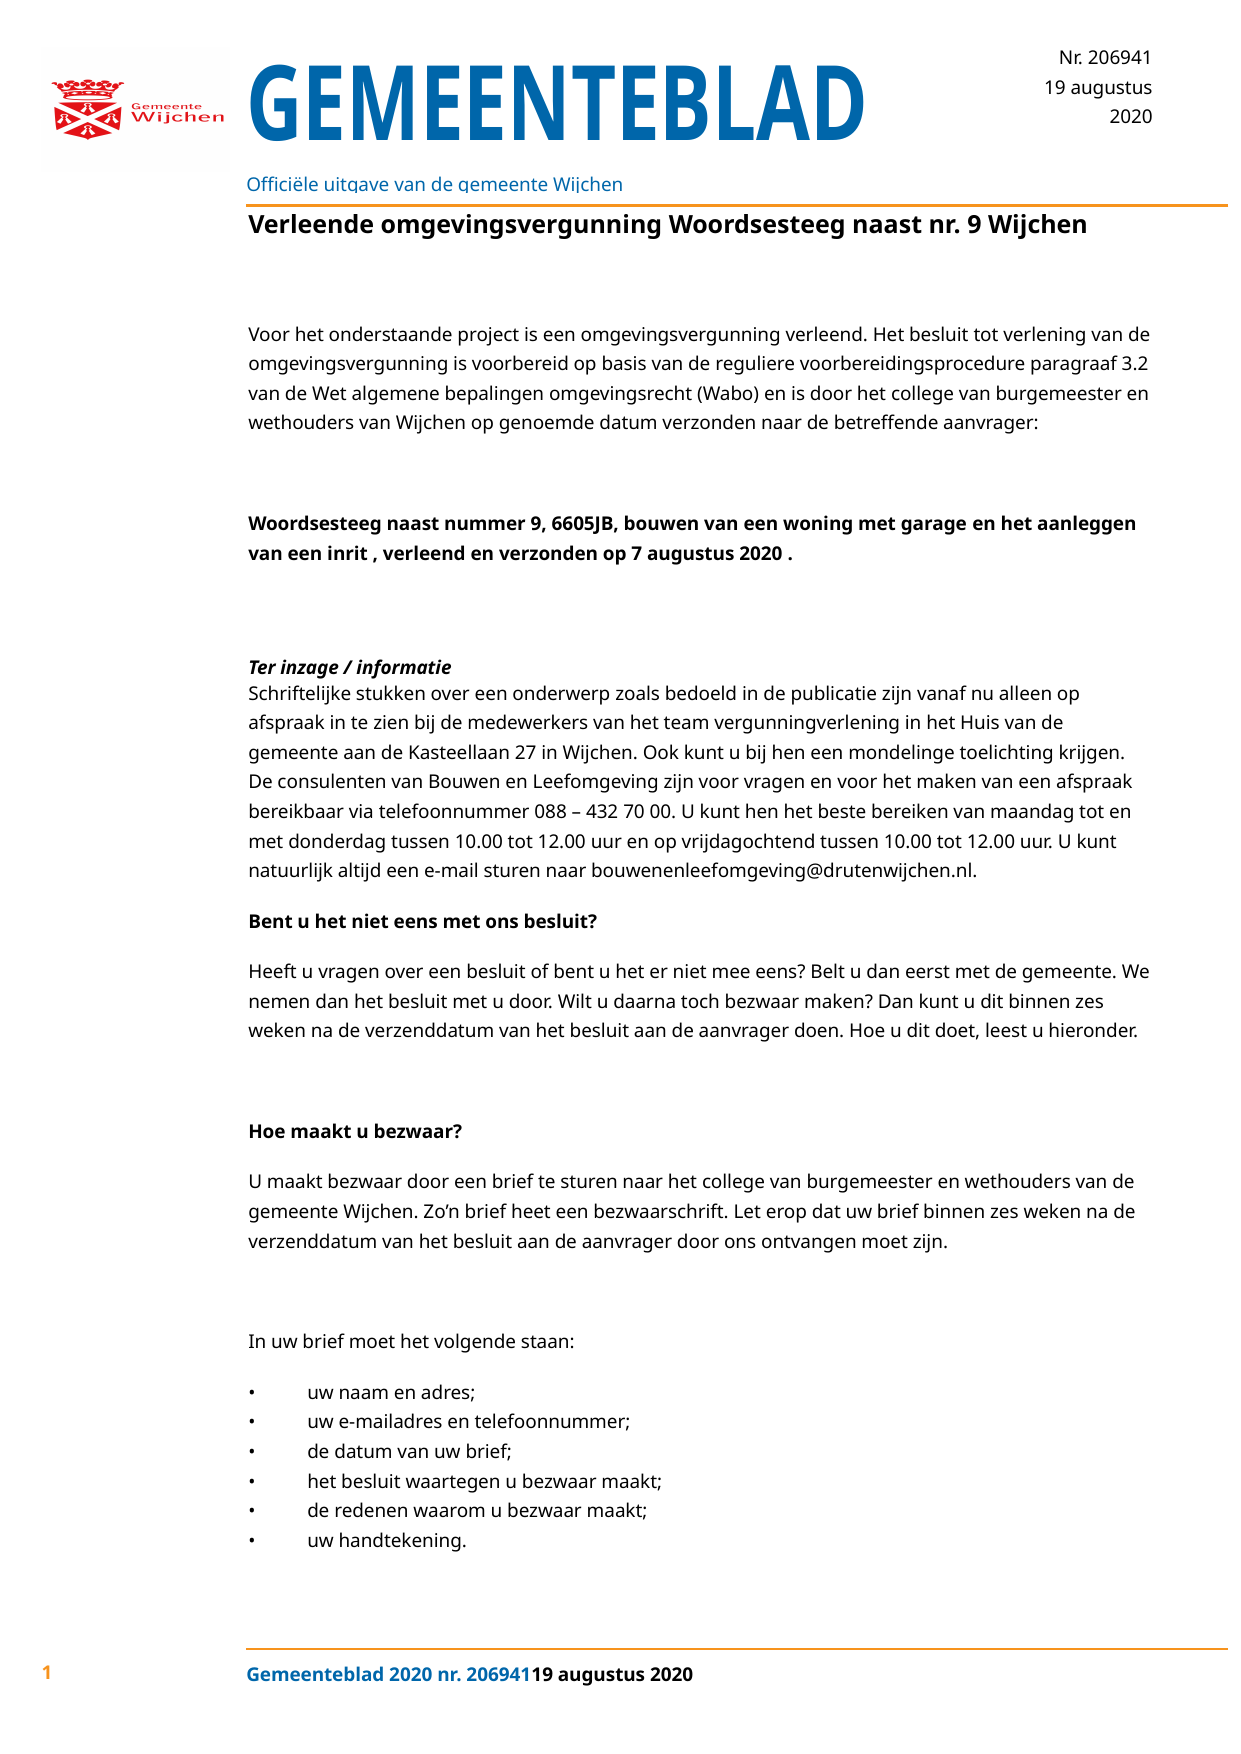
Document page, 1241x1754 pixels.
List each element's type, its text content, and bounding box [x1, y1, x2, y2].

text Ter inzage / informatie [248, 654, 1152, 680]
text Hoe maakt u bezwaar? [248, 1118, 1152, 1144]
text In uw brief moet het volgende staan: [248, 1329, 1152, 1354]
text Schriftelijke stukken over een onderwerp zoals bedoeld in de publicatie zijn vanaf nu alleen op afspraak in te zien bij de medewerkers van het team vergunningverlening in het Huis van de gemeente aan de Kasteellaan 27 in Wijchen. Ook kunt u bij hen een mondelinge toelichting krijgen. De consulenten van Bouwen en Leefomgeving zijn voor vragen en voor het maken van een afspraak bereikbaar via telefoonnummer 088 – 432 70 00. U kunt hen het beste bereiken van maandag tot en met donderdag tussen 10.00 tot 12.00 uur en op vrijdagochtend tussen 10.00 tot 12.00 uur. U kunt natuurlijk altijd een e-mail sturen naar bouwenenleefomgeving@drutenwijchen.nl. [248, 680, 1152, 883]
text U maakt bezwaar door een brief te sturen naar het college van burgemeester en wethouders van de gemeente Wijchen. Zo’n brief heet een bezwaarschrift. Let erop dat uw brief binnen zes weken na de verzenddatum van het besluit aan de aanvrager door ons ontvangen moet zijn. [248, 1169, 1152, 1254]
list de datum van uw brief; [248, 1438, 1152, 1464]
list het besluit waartegen u bezwaar maakt; [248, 1468, 1152, 1494]
list uw handtekening. [248, 1527, 1152, 1553]
text Heeft u vragen over een besluit of bent u het er niet mee eens? Belt u dan eerst met de gemeente. We nemen dan het besluit met u door. Wilt u daarna toch bezwaar maken? Dan kunt u dit binnen zes weken na de verzenddatum van het besluit aan de aanvrager doen. Hoe u dit doet, leest u hieronder. [248, 958, 1152, 1043]
list uw naam en adres; [248, 1379, 1152, 1405]
list de redenen waarom u bezwaar maakt; [248, 1497, 1152, 1523]
list uw e-mailadres en telefoonnummer; [248, 1409, 1152, 1434]
text Bent u het niet eens met ons besluit? [248, 908, 1152, 934]
text Voor het onderstaande project is een omgevingsvergunning verleend. Het besluit tot verlening van de omgevingsvergunning is voorbereid op basis van de reguliere voorbereidingsprocedure paragraaf 3.2 van de Wet algemene bepalingen omgevingsrecht (Wabo) en is door het college van burgemeester en wethouders van Wijchen op genoemde datum verzonden naar de betreffende aanvrager: [248, 321, 1152, 435]
text Verleende omgevingsvergunning Woordsesteeg naast nr. 9 Wijchen [248, 207, 1152, 241]
text Woordsesteeg naast nummer 9, 6605JB, bouwen van een woning met garage en het aanleggen van een inrit , verleend en verzonden op 7 augustus 2020 . [248, 510, 1152, 566]
picture [41, 47, 231, 172]
